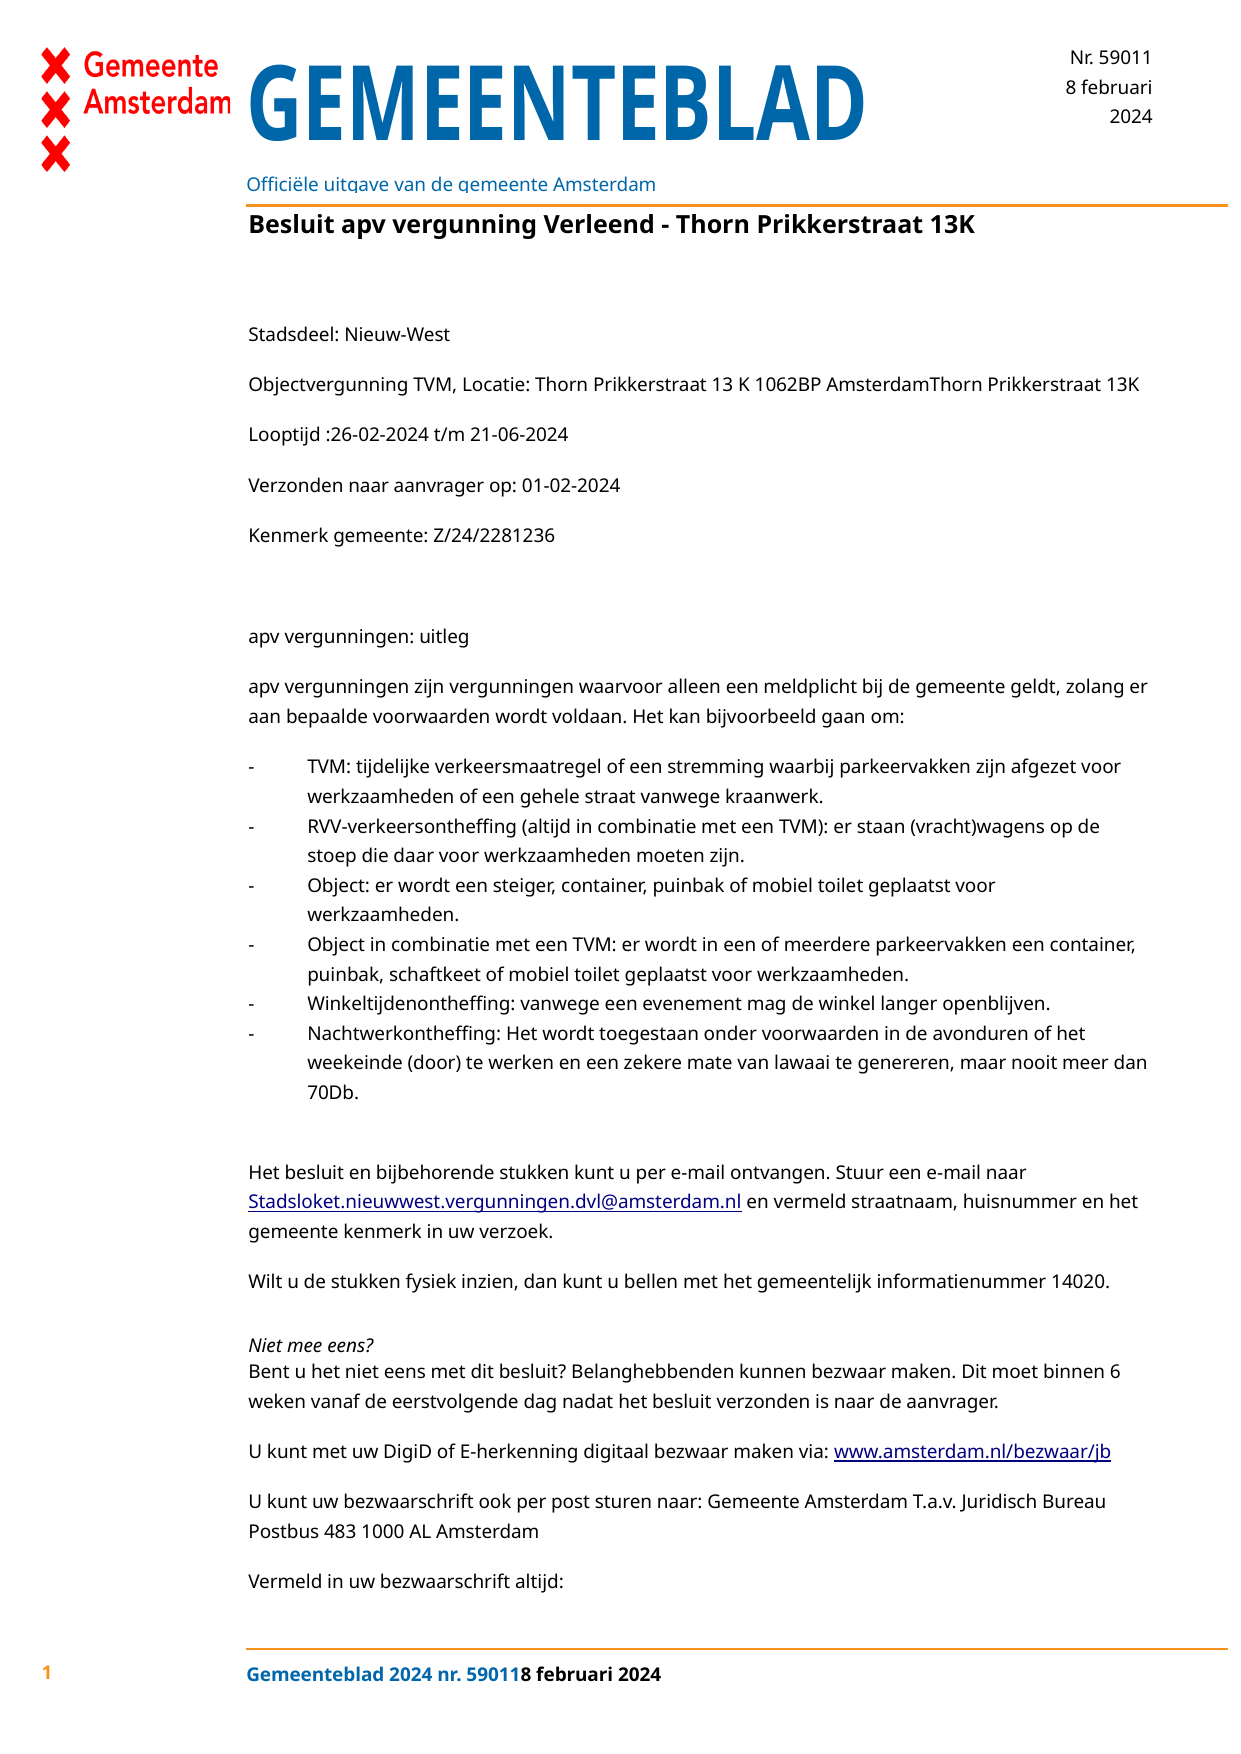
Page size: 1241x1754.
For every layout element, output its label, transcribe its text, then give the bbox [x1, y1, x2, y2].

picture [41, 47, 231, 172]
text Niet mee eens? [248, 1333, 1152, 1358]
list Object: er wordt een steiger, container, puinbak of mobiel toilet geplaatst voor werkzaamheden. [248, 872, 1152, 927]
text Wilt u de stukken fysiek inzien, dan kunt u bellen met het gemeentelijk informatienummer 14020. [248, 1269, 1152, 1294]
text Kenmerk gemeente: Z/24/2281236 [248, 522, 1152, 548]
list Winkeltijdenontheffing: vanwege een evenement mag de winkel langer openblijven. [248, 990, 1152, 1016]
text Verzonden naar aanvrager op: 01-02-2024 [248, 472, 1152, 498]
list Object in combinatie met een TVM: er wordt in een of meerdere parkeervakken een container, puinbak, schaftkeet of mobiel toilet geplaatst voor werkzaamheden. [248, 931, 1152, 986]
text Objectvergunning TVM, Locatie: Thorn Prikkerstraat 13 K 1062BP AmsterdamThorn Prikkerstraat 13K [248, 371, 1152, 397]
text U kunt uw bezwaarschrift ook per post sturen naar: Gemeente Amsterdam T.a.v. Juridisch Bureau Postbus 483 1000 AL Amsterdam [248, 1489, 1152, 1544]
text Looptijd :26-02-2024 t/m 21-06-2024 [248, 422, 1152, 447]
text Vermeld in uw bezwaarschrift altijd: [248, 1569, 1152, 1594]
text apv vergunningen: uitleg [248, 623, 1152, 649]
text Besluit apv vergunning Verleend - Thorn Prikkerstraat 13K [248, 207, 1152, 241]
text Stadsdeel: Nieuw-West [248, 321, 1152, 346]
text U kunt met uw DigiD of E-herkenning digitaal bezwaar maken via: www.amsterdam.nl/bezwaar/jb [248, 1438, 1152, 1464]
text Het besluit en bijbehorende stukken kunt u per e-mail ontvangen. Stuur een e-mail naar Stadsloket.nieuwwest.vergunningen.dvl@amsterdam.nl en vermeld straatnaam, huisnummer en het gemeente kenmerk in uw verzoek. [248, 1159, 1152, 1244]
text apv vergunningen zijn vergunningen waarvoor alleen een meldplicht bij de gemeente geldt, zolang er aan bepaalde voorwaarden wordt voldaan. Het kan bijvoorbeeld gaan om: [248, 674, 1152, 729]
text Bent u het niet eens met dit besluit? Belanghebbenden kunnen bezwaar maken. Dit moet binnen 6 weken vanaf de eerstvolgende dag nadat het besluit verzonden is naar de aanvrager. [248, 1358, 1152, 1414]
list TVM: tijdelijke verkeersmaatregel of een stremming waarbij parkeervakken zijn afgezet voor werkzaamheden of een gehele straat vanwege kraanwerk. [248, 754, 1152, 809]
list RVV-verkeersontheffing (altijd in combinatie met een TVM): er staan (vracht)wagens op de stoep die daar voor werkzaamheden moeten zijn. [248, 813, 1152, 868]
list Nachtwerkontheffing: Het wordt toegestaan onder voorwaarden in de avonduren of het weekeinde (door) te werken en een zekere mate van lawaai te genereren, maar nooit meer dan 70Db. [248, 1020, 1152, 1105]
